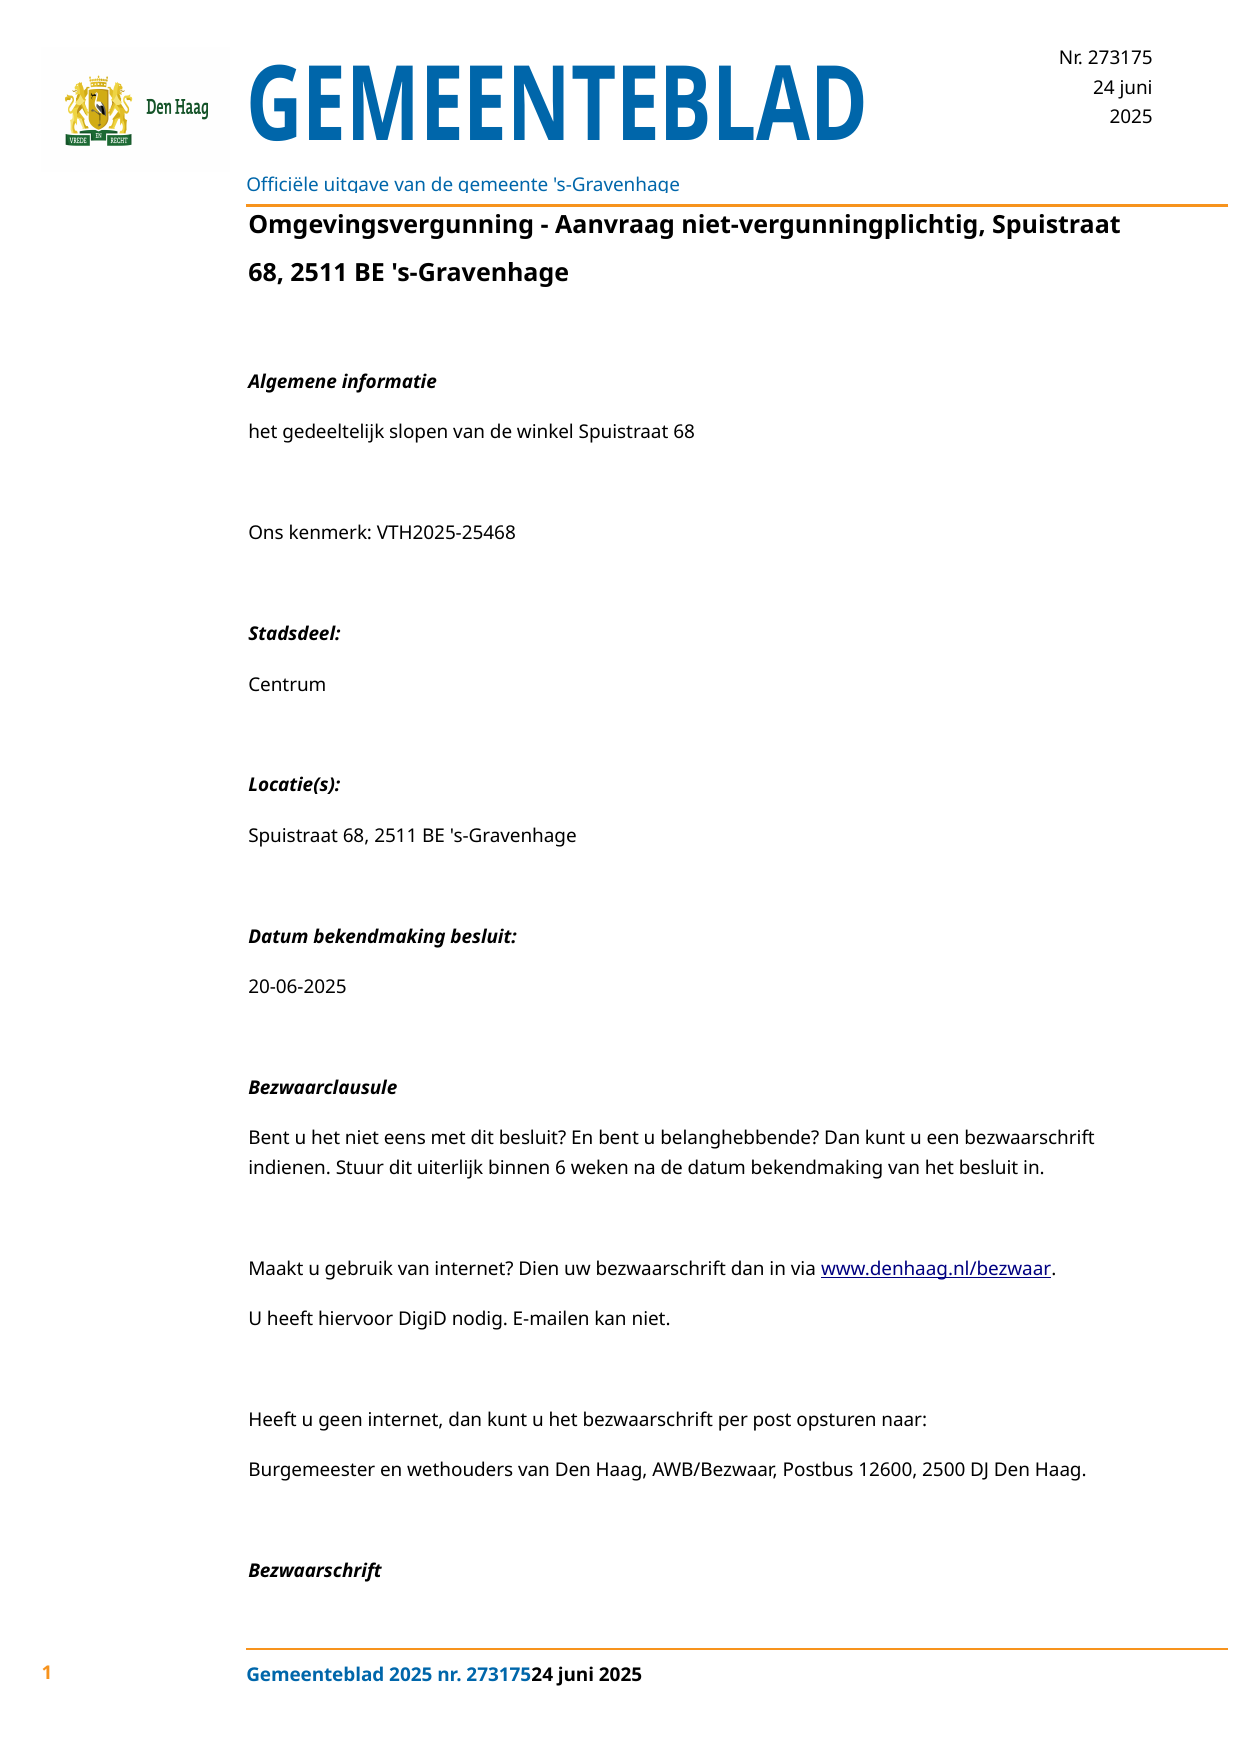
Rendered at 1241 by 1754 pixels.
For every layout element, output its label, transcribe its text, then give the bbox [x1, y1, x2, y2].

text Spuistraat 68, 2511 BE 's-Gravenhage [248, 822, 1152, 848]
text Locatie(s): [248, 772, 1152, 797]
picture [41, 47, 231, 172]
text Burgemeester en wethouders van Den Haag, AWB/Bezwaar, Postbus 12600, 2500 DJ Den Haag. [248, 1457, 1152, 1482]
text Stadsdeel: [248, 620, 1152, 646]
text U heeft hiervoor DigiD nodig. E-mailen kan niet. [248, 1305, 1152, 1331]
text Ons kenmerk: VTH2025-25468 [248, 519, 1152, 545]
text Maakt u gebruik van internet? Dien uw bezwaarschrift dan in via www.denhaag.nl/bezwaar. [248, 1255, 1152, 1281]
text Centrum [248, 671, 1152, 697]
text Bezwaarclausule [248, 1074, 1152, 1100]
text Omgevingsvergunning - Aanvraag niet-vergunningplichtig, Spuistraat 68, 2511 BE 's-Gravenhage [248, 207, 1152, 288]
text het gedeeltelijk slopen van de winkel Spuistraat 68 [248, 419, 1152, 444]
text Datum bekendmaking besluit: [248, 923, 1152, 949]
text 20-06-2025 [248, 973, 1152, 999]
text Heeft u geen internet, dan kunt u het bezwaarschrift per post opsturen naar: [248, 1406, 1152, 1432]
text Bent u het niet eens met dit besluit? En bent u belanghebbende? Dan kunt u een bezwaarschrift indienen. Stuur dit uiterlijk binnen 6 weken na de datum bekendmaking van het besluit in. [248, 1124, 1152, 1180]
text Bezwaarschrift [248, 1557, 1152, 1583]
text Algemene informatie [248, 368, 1152, 394]
